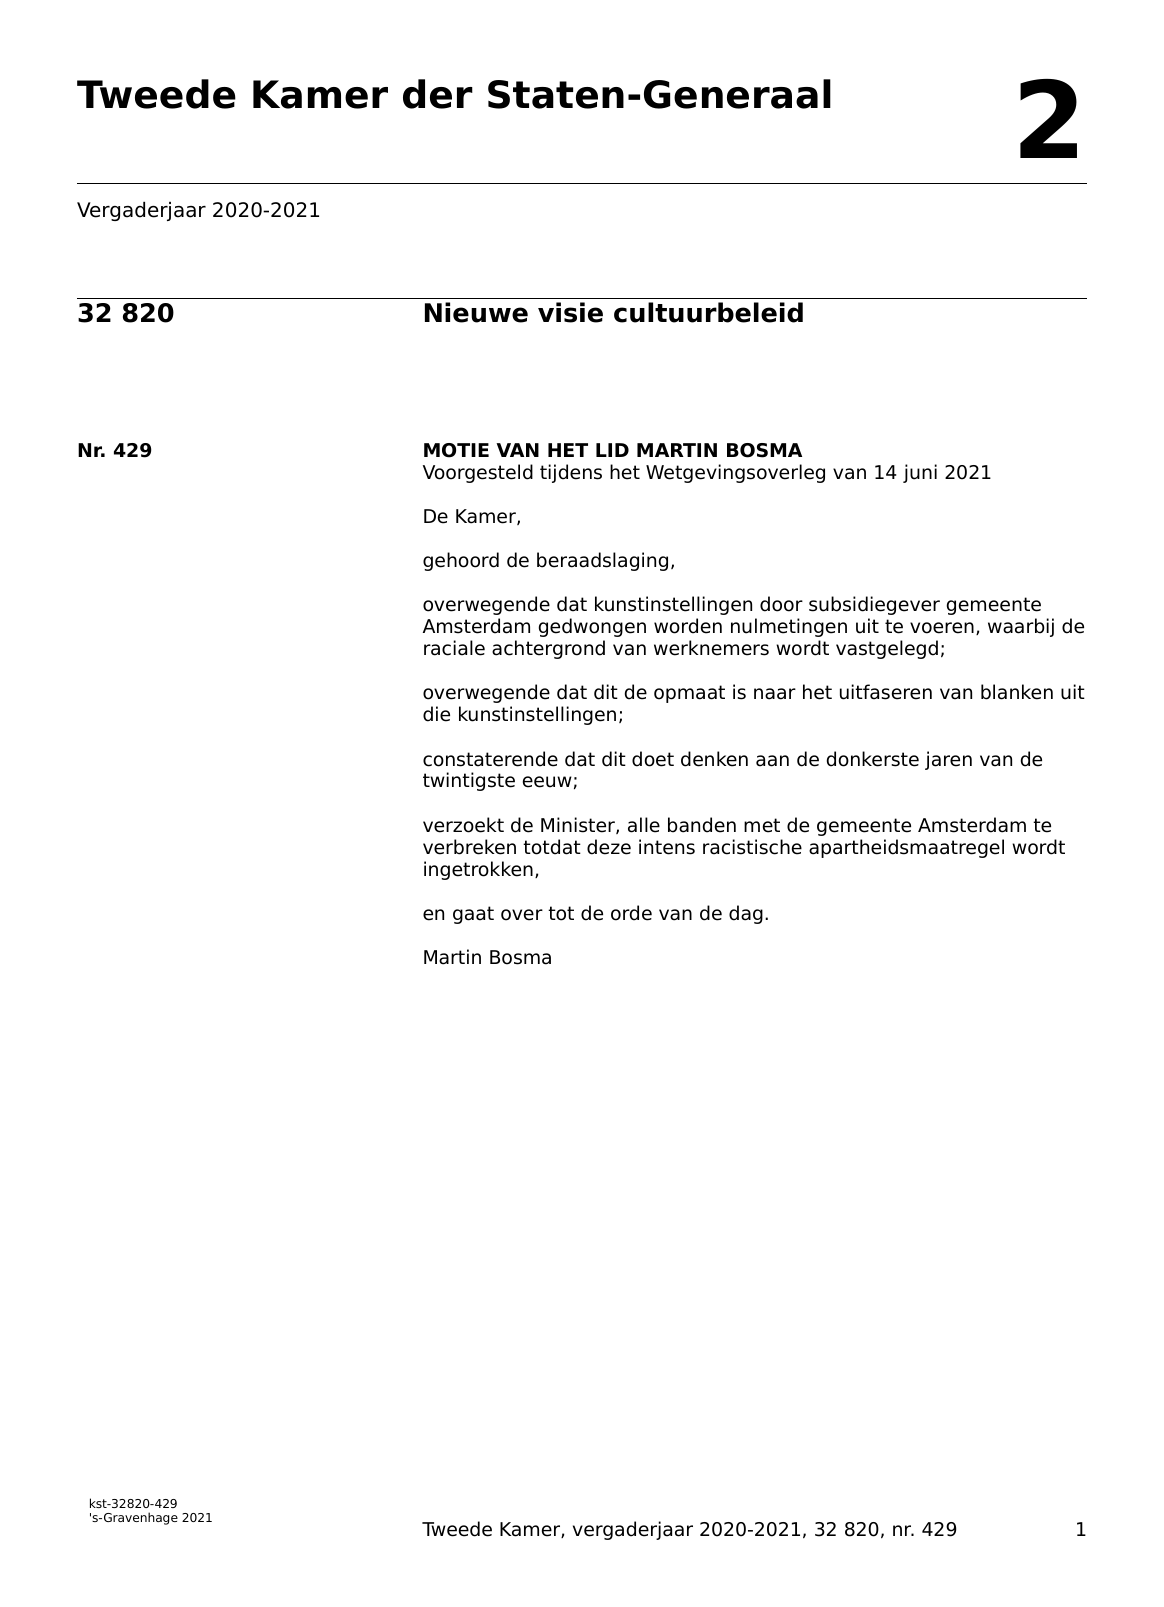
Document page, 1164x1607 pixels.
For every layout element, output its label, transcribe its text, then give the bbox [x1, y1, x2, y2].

text en gaat over tot de orde van de dag. [422, 903, 1087, 925]
table_header 2 [886, 59, 1087, 183]
text De Kamer, [422, 506, 1087, 528]
table_cell Vergaderjaar 2020-2021 [77, 184, 1087, 298]
text kst-32820-429 [88, 1497, 323, 1511]
text Voorgesteld tijdens het Wetgevingsoverleg van 14 juni 2021 [422, 462, 1087, 484]
text Martin Bosma [422, 947, 1087, 969]
subtitle Nr. 429 MOTIE VAN HET LID MARTIN BOSMA [77, 440, 1087, 462]
text constaterende dat dit doet denken aan de donkerste jaren van de twintigste eeuw; [422, 748, 1087, 792]
table_header Tweede Kamer der Staten-Generaal [77, 59, 886, 183]
text verzoekt de Minister, alle banden met de gemeente Amsterdam te verbreken totdat deze intens racistische apartheidsmaatregel wordt ingetrokken, [422, 814, 1087, 881]
text gehoord de beraadslaging, [422, 550, 1087, 572]
text overwegende dat kunstinstellingen door subsidiegever gemeente Amsterdam gedwongen worden nulmetingen uit te voeren, waarbij de raciale achtergrond van werknemers wordt vastgelegd; [422, 594, 1087, 660]
text 's-Gravenhage 2021 [88, 1511, 323, 1525]
text overwegende dat dit de opmaat is naar het uitfaseren van blanken uit die kunstinstellingen; [422, 682, 1087, 726]
subtitle 32 820 Nieuwe visie cultuurbeleid [77, 299, 1087, 329]
